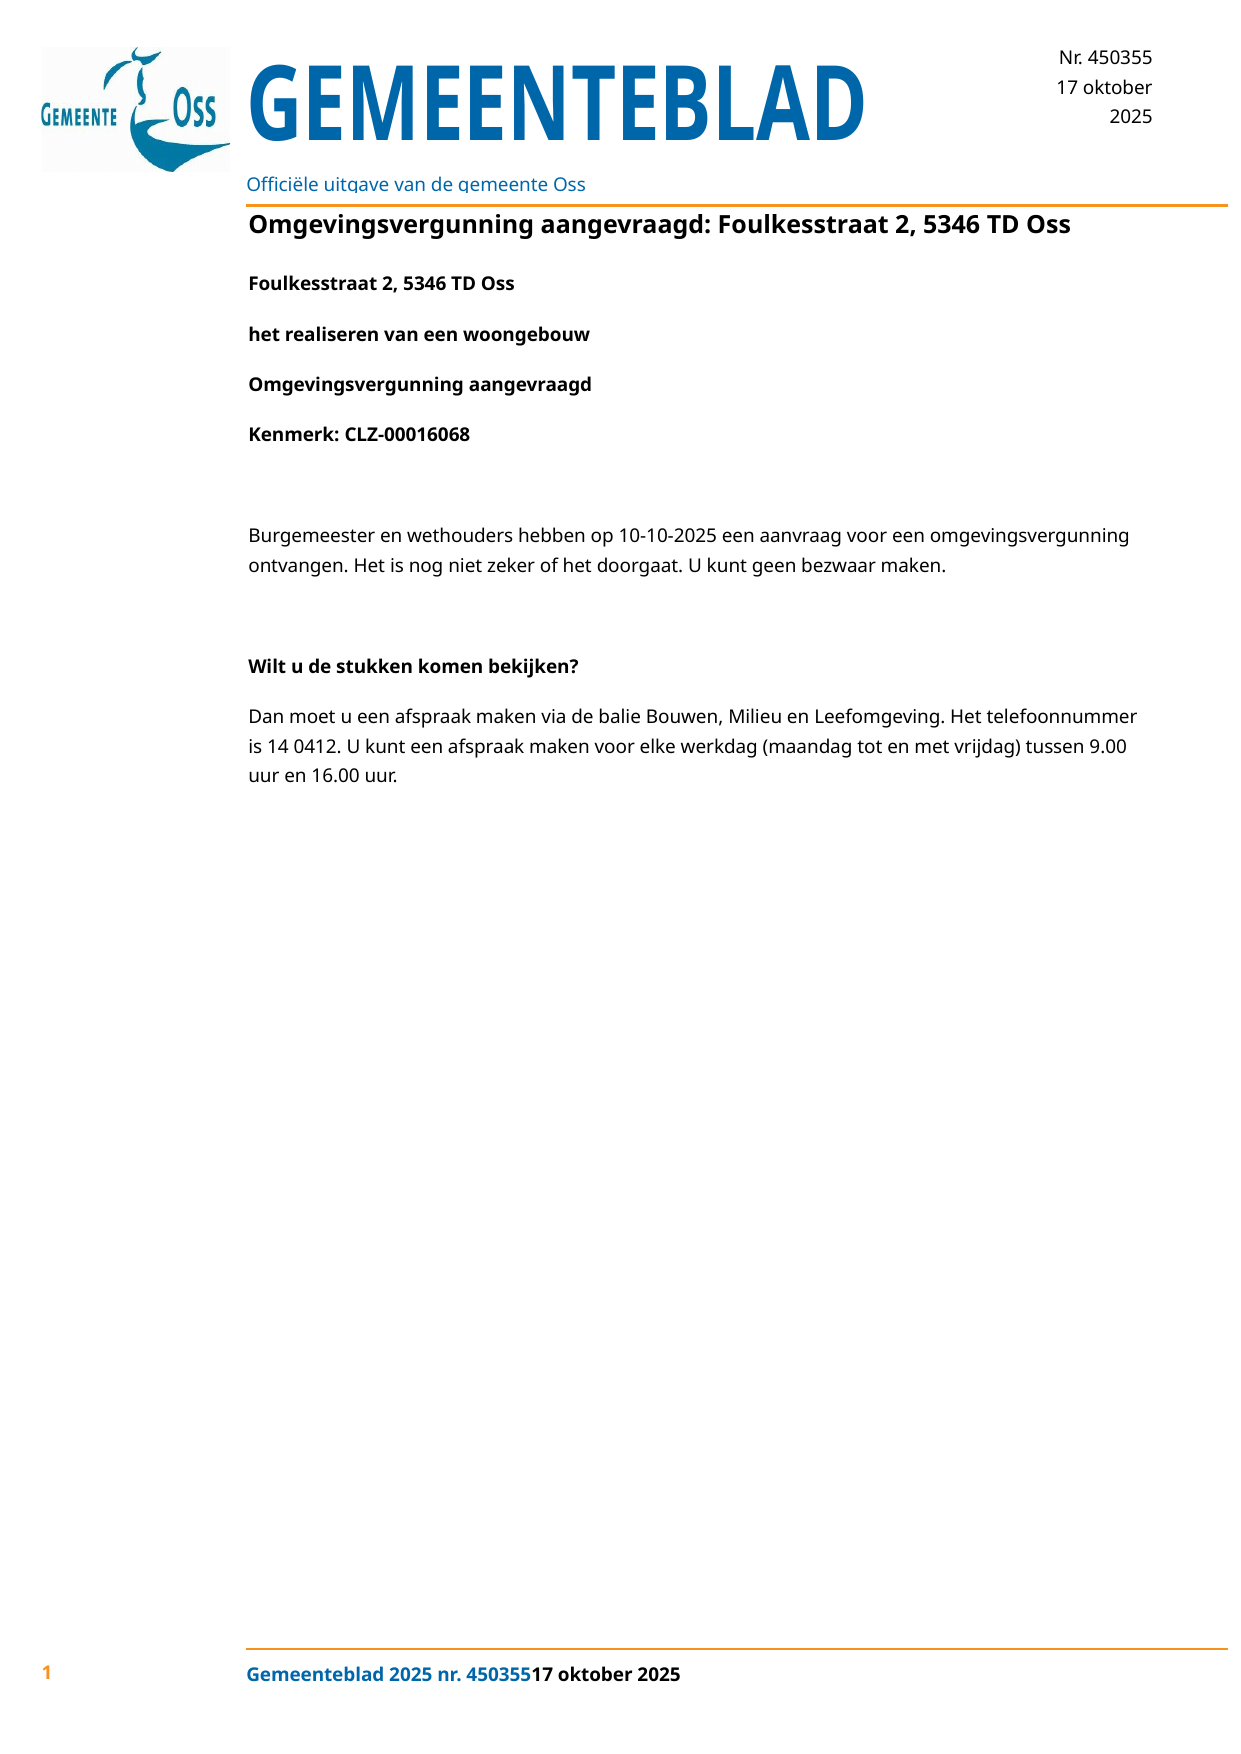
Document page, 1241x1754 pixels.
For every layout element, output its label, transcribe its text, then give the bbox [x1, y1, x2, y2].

text Kenmerk: CLZ-00016068 [248, 422, 1152, 447]
text Foulkesstraat 2, 5346 TD Oss [248, 270, 1152, 296]
picture [41, 47, 231, 172]
text het realiseren van een woongebouw [248, 321, 1152, 346]
text Omgevingsvergunning aangevraagd: Foulkesstraat 2, 5346 TD Oss [248, 207, 1152, 241]
text Wilt u de stukken komen bekijken? [248, 653, 1152, 678]
text Omgevingsvergunning aangevraagd [248, 371, 1152, 397]
text Burgemeester en wethouders hebben op 10-10-2025 een aanvraag voor een omgevingsvergunning ontvangen. Het is nog niet zeker of het doorgaat. U kunt geen bezwaar maken. [248, 522, 1152, 578]
text Dan moet u een afspraak maken via de balie Bouwen, Milieu en Leefomgeving. Het telefoonnummer is 14 0412. U kunt een afspraak maken voor elke werkdag (maandag tot en met vrijdag) tussen 9.00 uur en 16.00 uur. [248, 703, 1152, 788]
